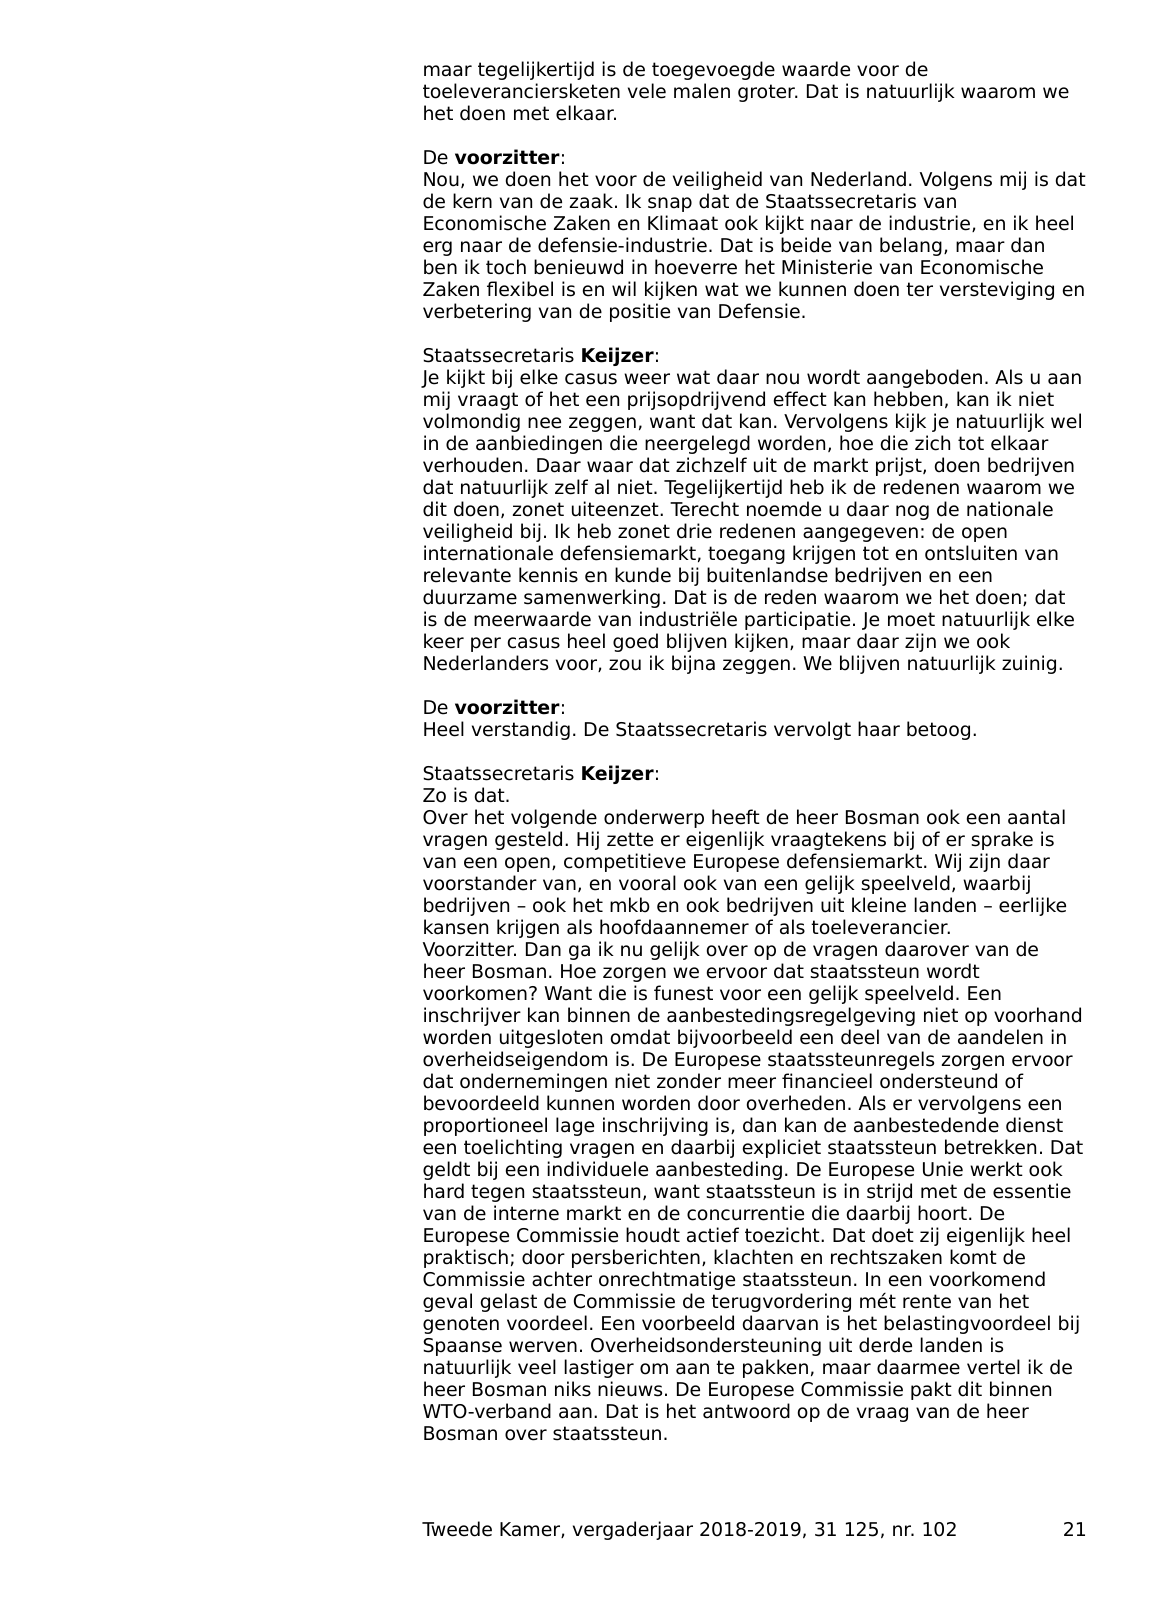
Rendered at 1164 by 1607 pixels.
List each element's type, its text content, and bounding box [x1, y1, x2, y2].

text De voorzitter: [422, 147, 1087, 169]
text Je kijkt bij elke casus weer wat daar nou wordt aangeboden. Als u aan mij vraagt of het een prijsopdrijvend effect kan hebben, kan ik niet volmondig nee zeggen, want dat kan. Vervolgens kijk je natuurlijk wel in de aanbiedingen die neergelegd worden, hoe die zich tot elkaar verhouden. Daar waar dat zichzelf uit de markt prijst, doen bedrijven dat natuurlijk zelf al niet. Tegelijkertijd heb ik de redenen waarom we dit doen, zonet uiteenzet. Terecht noemde u daar nog de nationale veiligheid bij. Ik heb zonet drie redenen aangegeven: de open internationale defensiemarkt, toegang krijgen tot en ontsluiten van relevante kennis en kunde bij buitenlandse bedrijven en een duurzame samenwerking. Dat is de reden waarom we het doen; dat is de meerwaarde van industriële participatie. Je moet natuurlijk elke keer per casus heel goed blijven kijken, maar daar zijn we ook Nederlanders voor, zou ik bijna zeggen. We blijven natuurlijk zuinig. [422, 367, 1087, 675]
text Heel verstandig. De Staatssecretaris vervolgt haar betoog. [422, 719, 1087, 741]
text De voorzitter: [422, 697, 1087, 719]
text Nou, we doen het voor de veiligheid van Nederland. Volgens mij is dat de kern van de zaak. Ik snap dat de Staatssecretaris van Economische Zaken en Klimaat ook kijkt naar de industrie, en ik heel erg naar de defensie-industrie. Dat is beide van belang, maar dan ben ik toch benieuwd in hoeverre het Ministerie van Economische Zaken flexibel is en wil kijken wat we kunnen doen ter versteviging en verbetering van de positie van Defensie. [422, 169, 1087, 323]
text Staatssecretaris Keijzer: [422, 763, 1087, 785]
text maar tegelijkertijd is de toegevoegde waarde voor de toeleveranciersketen vele malen groter. Dat is natuurlijk waarom we het doen met elkaar. [422, 59, 1087, 125]
text Staatssecretaris Keijzer: [422, 345, 1087, 367]
text Voorzitter. Dan ga ik nu gelijk over op de vragen daarover van de heer Bosman. Hoe zorgen we ervoor dat staatssteun wordt voorkomen? Want die is funest voor een gelijk speelveld. Een inschrijver kan binnen de aanbestedingsregelgeving niet op voorhand worden uitgesloten omdat bijvoorbeeld een deel van de aandelen in overheidseigendom is. De Europese staatssteunregels zorgen ervoor dat ondernemingen niet zonder meer financieel ondersteund of bevoordeeld kunnen worden door overheden. Als er vervolgens een proportioneel lage inschrijving is, dan kan de aanbestedende dienst een toelichting vragen en daarbij expliciet staatssteun betrekken. Dat geldt bij een individuele aanbesteding. De Europese Unie werkt ook hard tegen staatssteun, want staatssteun is in strijd met de essentie van de interne markt en de concurrentie die daarbij hoort. De Europese Commissie houdt actief toezicht. Dat doet zij eigenlijk heel praktisch; door persberichten, klachten en rechtszaken komt de Commissie achter onrechtmatige staatssteun. In een voorkomend geval gelast de Commissie de terugvordering mét rente van het genoten voordeel. Een voorbeeld daarvan is het belastingvoordeel bij Spaanse werven. Overheidsondersteuning uit derde landen is natuurlijk veel lastiger om aan te pakken, maar daarmee vertel ik de heer Bosman niks nieuws. De Europese Commissie pakt dit binnen WTO-verband aan. Dat is het antwoord op de vraag van de heer Bosman over staatssteun. [422, 939, 1087, 1444]
text Zo is dat. [422, 785, 1087, 807]
text Over het volgende onderwerp heeft de heer Bosman ook een aantal vragen gesteld. Hij zette er eigenlijk vraagtekens bij of er sprake is van een open, competitieve Europese defensiemarkt. Wij zijn daar voorstander van, en vooral ook van een gelijk speelveld, waarbij bedrijven – ook het mkb en ook bedrijven uit kleine landen – eerlijke kansen krijgen als hoofdaannemer of als toeleverancier. [422, 807, 1087, 939]
